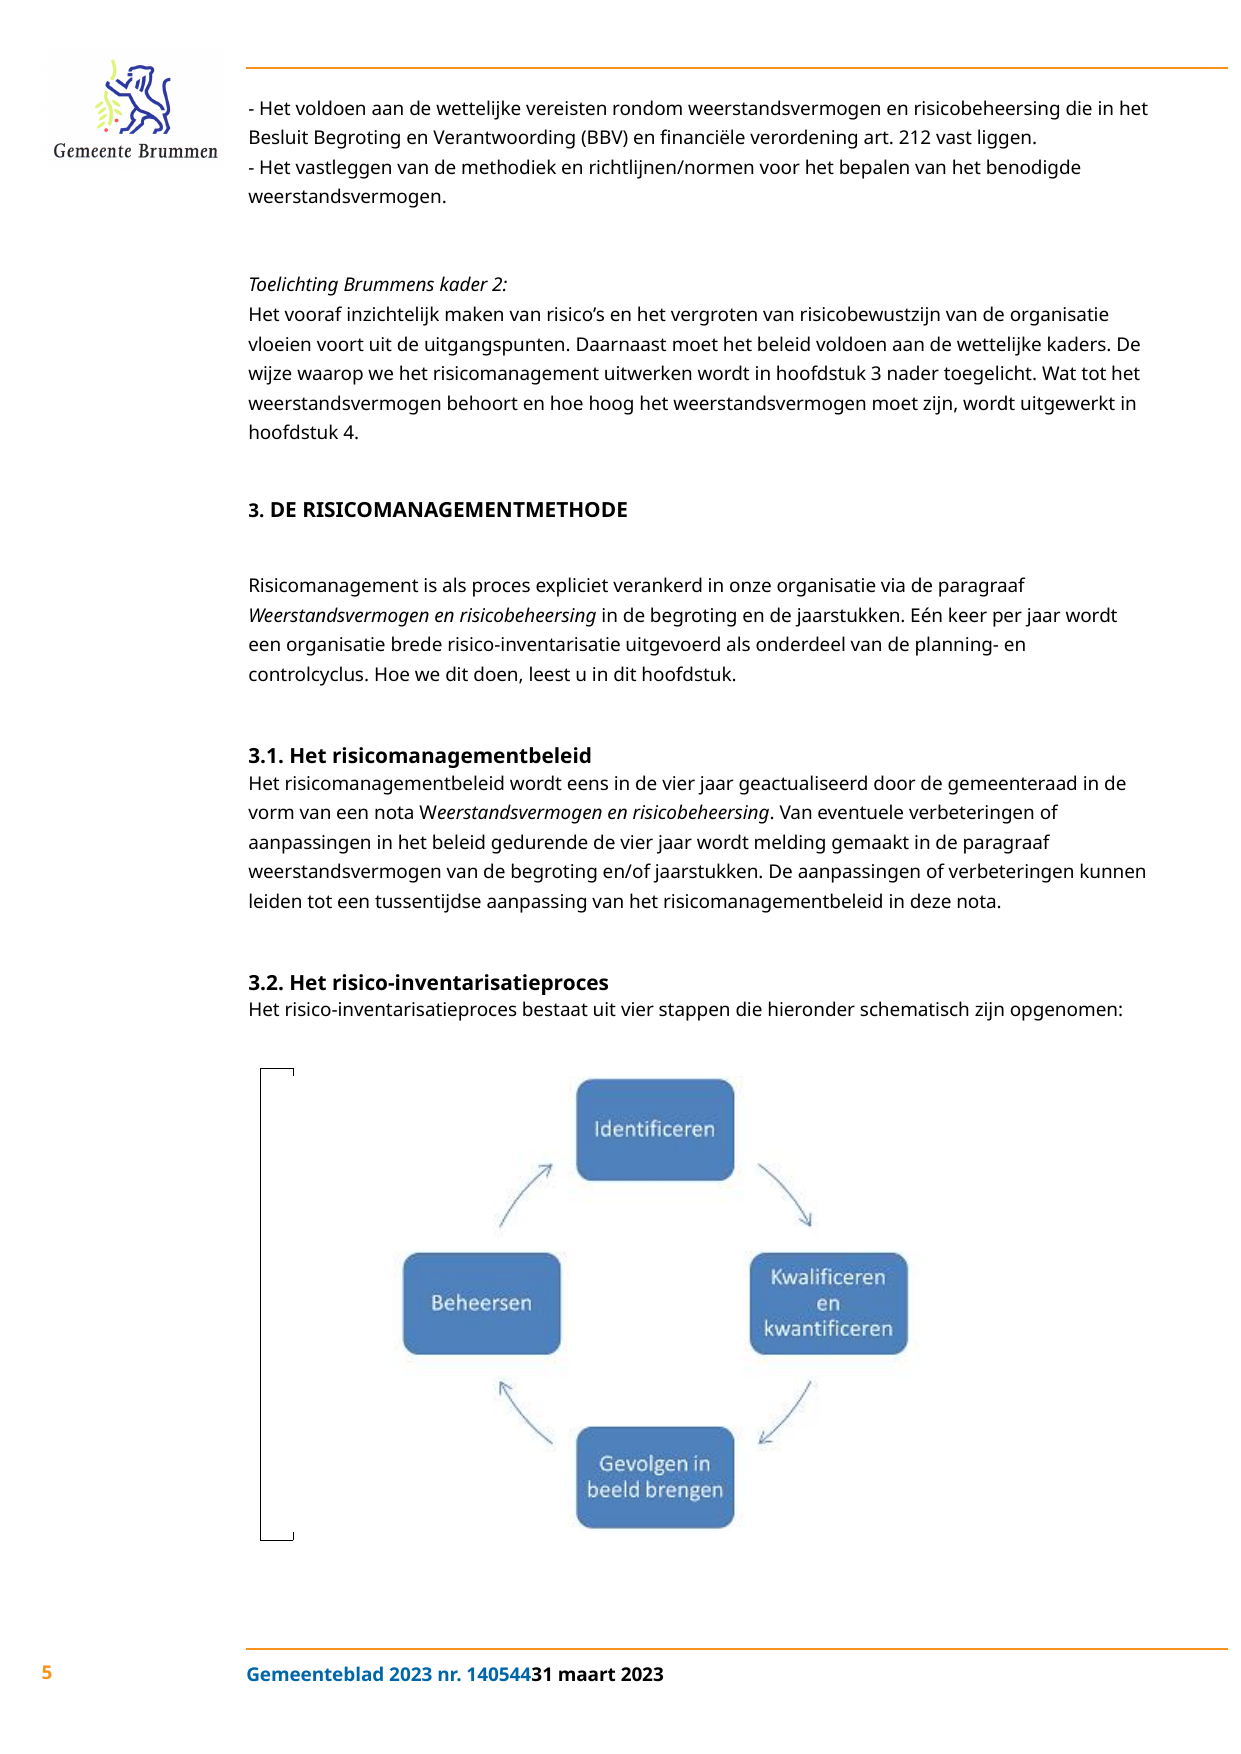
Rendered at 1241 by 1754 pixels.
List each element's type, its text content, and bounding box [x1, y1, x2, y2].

text 3.1. Het risicomanagementbeleid [248, 741, 1152, 770]
picture [268, 1076, 1043, 1532]
picture [41, 47, 231, 172]
table_header - Het voldoen aan de wettelijke vereisten rondom weerstandsvermogen en risicobeheersing die in het Besluit Begroting en Verantwoording (BBV) en financiële verordening art. 212 vast liggen. - Het vastleggen van de methodiek en richtlijnen/normen voor het bepalen van het benodigde weerstandsvermogen. [248, 95, 1152, 239]
text Het vooraf inzichtelijk maken van risico’s en het vergroten van risicobewustzijn van de organisatie vloeien voort uit de uitgangspunten. Daarnaast moet het beleid voldoen aan de wettelijke kaders. De wijze waarop we het risicomanagement uitwerken wordt in hoofdstuk 3 nader toegelicht. Wat tot het weerstandsvermogen behoort en hoe hoog het weerstandsvermogen moet zijn, wordt uitgewerkt in hoofdstuk 4. [248, 301, 1152, 445]
text Het risico-inventarisatieproces bestaat uit vier stappen die hieronder schematisch zijn opgenomen: [248, 996, 1152, 1022]
text 3. DE RISICOMANAGEMENTMETHODE [248, 495, 1152, 523]
text 3.2. Het risico-inventarisatieproces [248, 968, 1152, 996]
text Het risicomanagementbeleid wordt eens in de vier jaar geactualiseerd door de gemeenteraad in de vorm van een nota Weerstandsvermogen en risicobeheersing. Van eventuele verbeteringen of aanpassingen in het beleid gedurende de vier jaar wordt melding gemaakt in de paragraaf weerstandsvermogen van de begroting en/of jaarstukken. De aanpassingen of verbeteringen kunnen leiden tot een tussentijdse aanpassing van het risicomanagementbeleid in deze nota. [248, 770, 1152, 914]
text Toelichting Brummens kader 2: [248, 272, 1152, 297]
text Risicomanagement is als proces expliciet verankerd in onze organisatie via de paragraaf Weerstandsvermogen en risicobeheersing in de begroting en de jaarstukken. Eén keer per jaar wordt een organisatie brede risico-inventarisatie uitgevoerd als onderdeel van de planning- en controlcyclus. Hoe we dit doen, leest u in dit hoofdstuk. [248, 572, 1152, 687]
